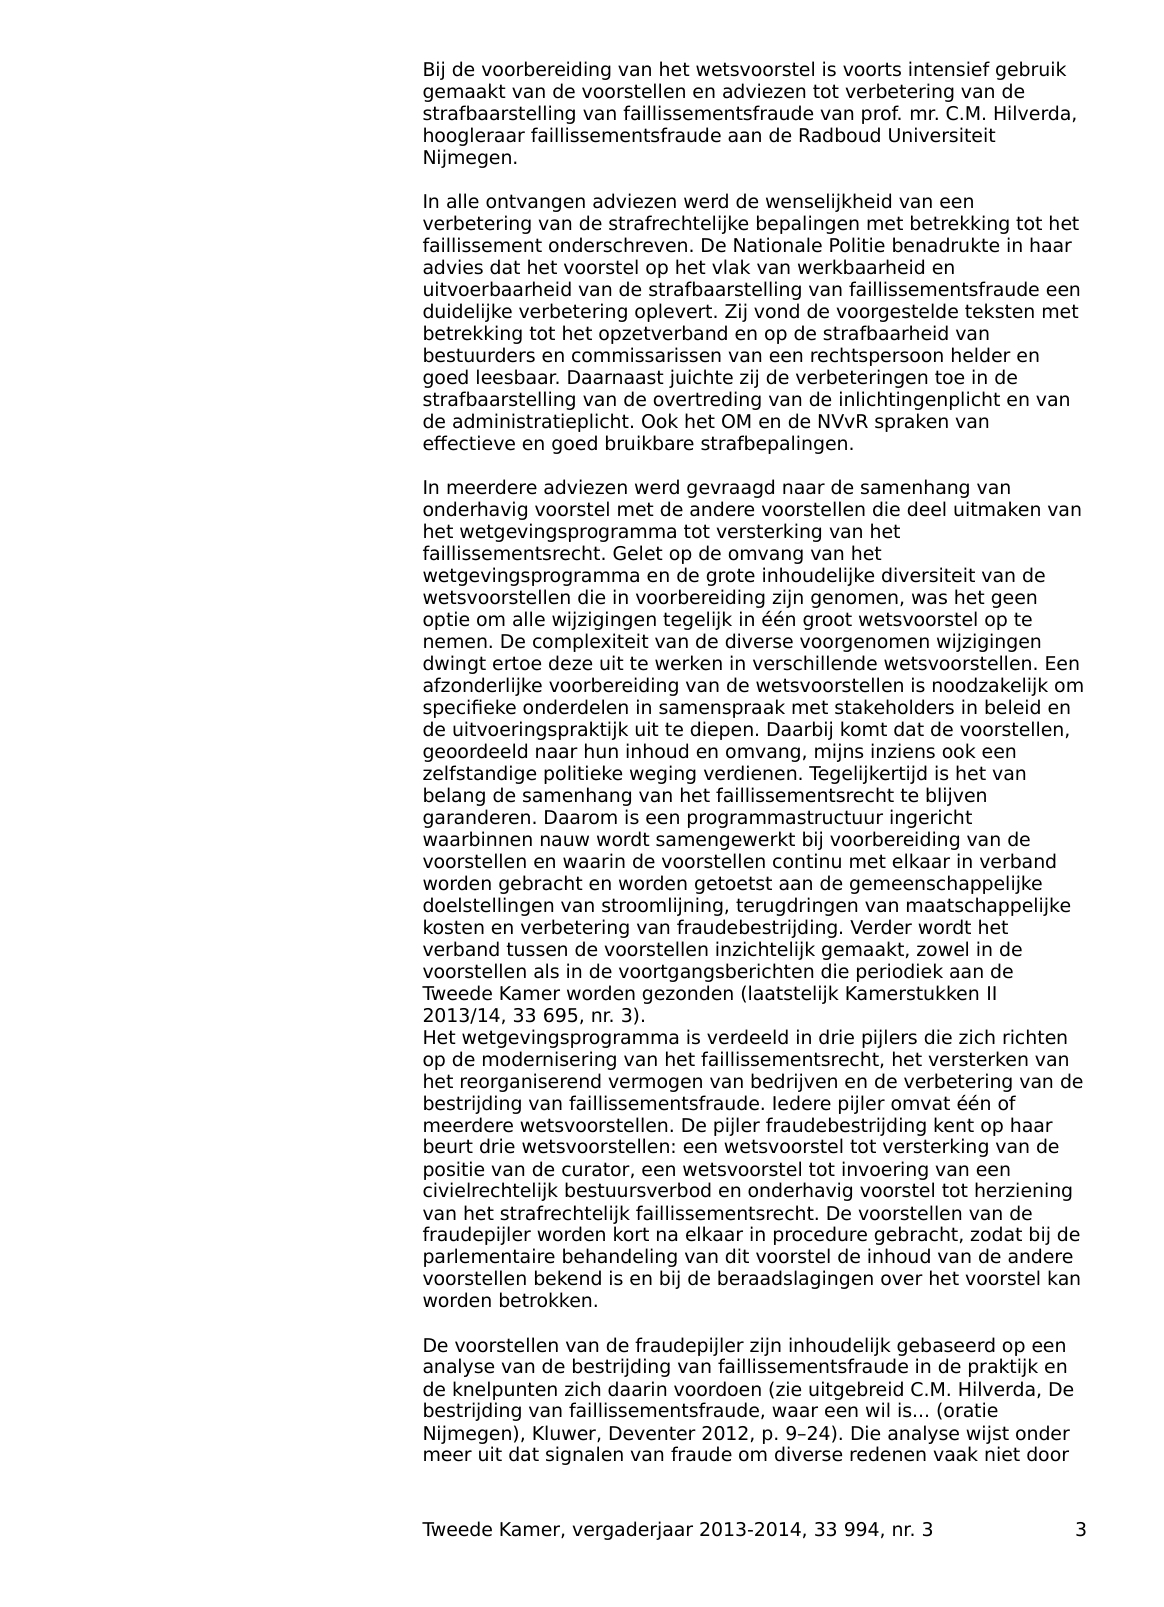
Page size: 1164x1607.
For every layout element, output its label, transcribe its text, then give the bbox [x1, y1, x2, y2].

text In alle ontvangen adviezen werd de wenselijkheid van een verbetering van de strafrechtelijke bepalingen met betrekking tot het faillissement onderschreven. De Nationale Politie benadrukte in haar advies dat het voorstel op het vlak van werkbaarheid en uitvoerbaarheid van de strafbaarstelling van faillissementsfraude een duidelijke verbetering oplevert. Zij vond de voorgestelde teksten met betrekking tot het opzetverband en op de strafbaarheid van bestuurders en commissarissen van een rechtspersoon helder en goed leesbaar. Daarnaast juichte zij de verbeteringen toe in de strafbaarstelling van de overtreding van de inlichtingenplicht en van de administratieplicht. Ook het OM en de NVvR spraken van effectieve en goed bruikbare strafbepalingen. [422, 191, 1087, 455]
text In meerdere adviezen werd gevraagd naar de samenhang van onderhavig voorstel met de andere voorstellen die deel uitmaken van het wetgevingsprogramma tot versterking van het faillissementsrecht. Gelet op de omvang van het wetgevingsprogramma en de grote inhoudelijke diversiteit van de wetsvoorstellen die in voorbereiding zijn genomen, was het geen optie om alle wijzigingen tegelijk in één groot wetsvoorstel op te nemen. De complexiteit van de diverse voorgenomen wijzigingen dwingt ertoe deze uit te werken in verschillende wetsvoorstellen. Een afzonderlijke voorbereiding van de wetsvoorstellen is noodzakelijk om specifieke onderdelen in samenspraak met stakeholders in beleid en de uitvoeringspraktijk uit te diepen. Daarbij komt dat de voorstellen, geoordeeld naar hun inhoud en omvang, mijns inziens ook een zelfstandige politieke weging verdienen. Tegelijkertijd is het van belang de samenhang van het faillissementsrecht te blijven garanderen. Daarom is een programmastructuur ingericht waarbinnen nauw wordt samengewerkt bij voorbereiding van de voorstellen en waarin de voorstellen continu met elkaar in verband worden gebracht en worden getoetst aan de gemeenschappelijke doelstellingen van stroomlijning, terugdringen van maatschappelijke kosten en verbetering van fraudebestrijding. Verder wordt het verband tussen de voorstellen inzichtelijk gemaakt, zowel in de voorstellen als in de voortgangsberichten die periodiek aan de Tweede Kamer worden gezonden (laatstelijk Kamerstukken II 2013/14, 33 695, nr. 3). [422, 477, 1087, 1027]
text De voorstellen van de fraudepijler zijn inhoudelijk gebaseerd op een analyse van de bestrijding van faillissementsfraude in de praktijk en de knelpunten zich daarin voordoen (zie uitgebreid C.M. Hilverda, De bestrijding van faillissementsfraude, waar een wil is... (oratie Nijmegen), Kluwer, Deventer 2012, p. 9–24). Die analyse wijst onder meer uit dat signalen van fraude om diverse redenen vaak niet door [422, 1334, 1087, 1466]
text Bij de voorbereiding van het wetsvoorstel is voorts intensief gebruik gemaakt van de voorstellen en adviezen tot verbetering van de strafbaarstelling van faillissementsfraude van prof. mr. C.M. Hilverda, hoogleraar faillissementsfraude aan de Radboud Universiteit Nijmegen. [422, 59, 1087, 169]
text Het wetgevingsprogramma is verdeeld in drie pijlers die zich richten op de modernisering van het faillissementsrecht, het versterken van het reorganiserend vermogen van bedrijven en de verbetering van de bestrijding van faillissementsfraude. Iedere pijler omvat één of meerdere wetsvoorstellen. De pijler fraudebestrijding kent op haar beurt drie wetsvoorstellen: een wetsvoorstel tot versterking van de positie van de curator, een wetsvoorstel tot invoering van een civielrechtelijk bestuursverbod en onderhavig voorstel tot herziening van het strafrechtelijk faillissementsrecht. De voorstellen van de fraudepijler worden kort na elkaar in procedure gebracht, zodat bij de parlementaire behandeling van dit voorstel de inhoud van de andere voorstellen bekend is en bij de beraadslagingen over het voorstel kan worden betrokken. [422, 1027, 1087, 1312]
